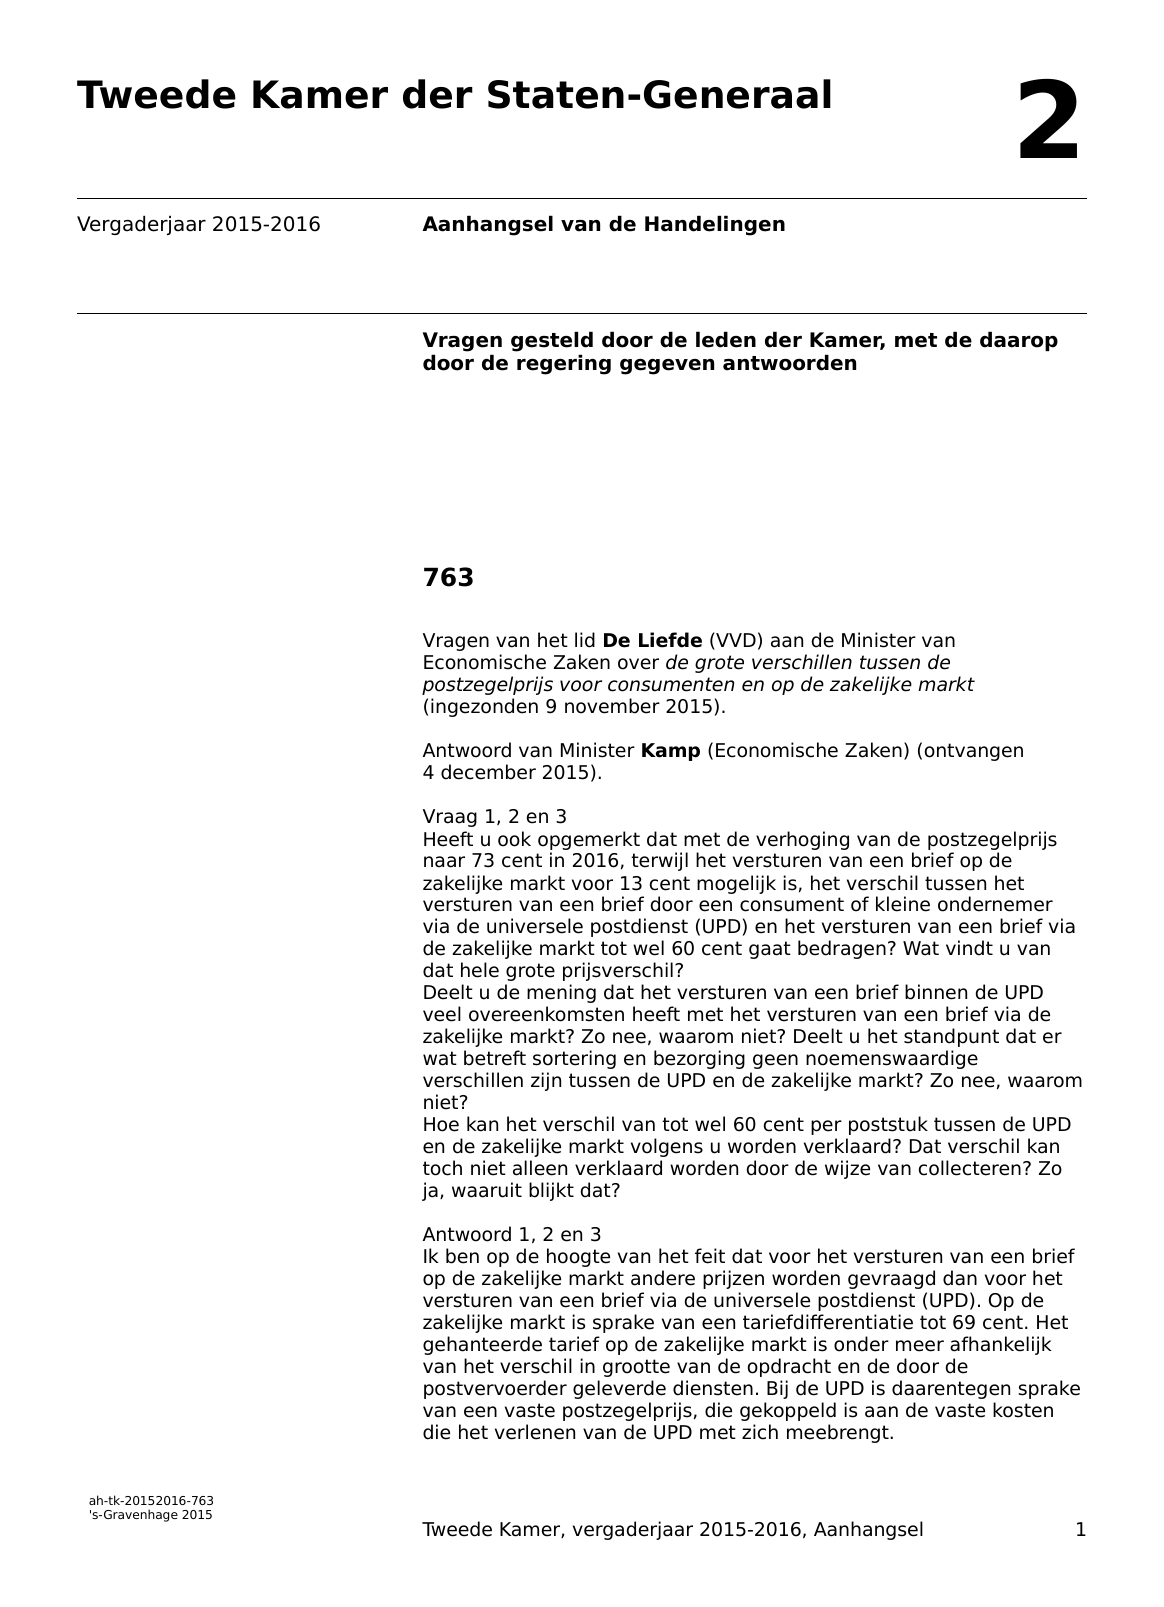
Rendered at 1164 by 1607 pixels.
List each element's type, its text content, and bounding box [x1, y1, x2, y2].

table_cell Vragen gesteld door de leden der Kamer, met de daarop door de regering gegeven antwoorden [422, 314, 1087, 375]
text Hoe kan het verschil van tot wel 60 cent per poststuk tussen de UPD en de zakelijke markt volgens u worden verklaard? Dat verschil kan toch niet alleen verklaard worden door de wijze van collecteren? Zo ja, waaruit blijkt dat? [422, 1114, 1087, 1202]
text 's-Gravenhage 2015 [88, 1508, 323, 1522]
text Vraag 1, 2 en 3 [422, 806, 1087, 828]
text Deelt u de mening dat het versturen van een brief binnen de UPD veel overeenkomsten heeft met het versturen van een brief via de zakelijke markt? Zo nee, waarom niet? Deelt u het standpunt dat er wat betreft sortering en bezorging geen noemenswaardige verschillen zijn tussen de UPD en de zakelijke markt? Zo nee, waarom niet? [422, 982, 1087, 1114]
text Antwoord 1, 2 en 3 [422, 1224, 1087, 1246]
text Vragen van het lid De Liefde (VVD) aan de Minister van Economische Zaken over de grote verschillen tussen de postzegelprijs voor consumenten en op de zakelijke markt (ingezonden 9 november 2015). [422, 630, 1087, 718]
table_header Tweede Kamer der Staten-Generaal [77, 59, 886, 198]
table_header 2 [886, 59, 1087, 198]
text ah-tk-20152016-763 [88, 1494, 323, 1508]
text 763 [422, 563, 1087, 592]
text Antwoord van Minister Kamp (Economische Zaken) (ontvangen 4 december 2015). [422, 740, 1087, 784]
table_cell Vergaderjaar 2015-2016 [77, 199, 422, 313]
table_cell Aanhangsel van de Handelingen [422, 199, 1087, 313]
text Ik ben op de hoogte van het feit dat voor het versturen van een brief op de zakelijke markt andere prijzen worden gevraagd dan voor het versturen van een brief via de universele postdienst (UPD). Op de zakelijke markt is sprake van een tariefdifferentiatie tot 69 cent. Het gehanteerde tarief op de zakelijke markt is onder meer afhankelijk van het verschil in grootte van de opdracht en de door de postvervoerder geleverde diensten. Bij de UPD is daarentegen sprake van een vaste postzegelprijs, die gekoppeld is aan de vaste kosten die het verlenen van de UPD met zich meebrengt. [422, 1246, 1087, 1444]
text Heeft u ook opgemerkt dat met de verhoging van de postzegelprijs naar 73 cent in 2016, terwijl het versturen van een brief op de zakelijke markt voor 13 cent mogelijk is, het verschil tussen het versturen van een brief door een consument of kleine ondernemer via de universele postdienst (UPD) en het versturen van een brief via de zakelijke markt tot wel 60 cent gaat bedragen? Wat vindt u van dat hele grote prijsverschil? [422, 828, 1087, 982]
table_cell [77, 314, 422, 375]
